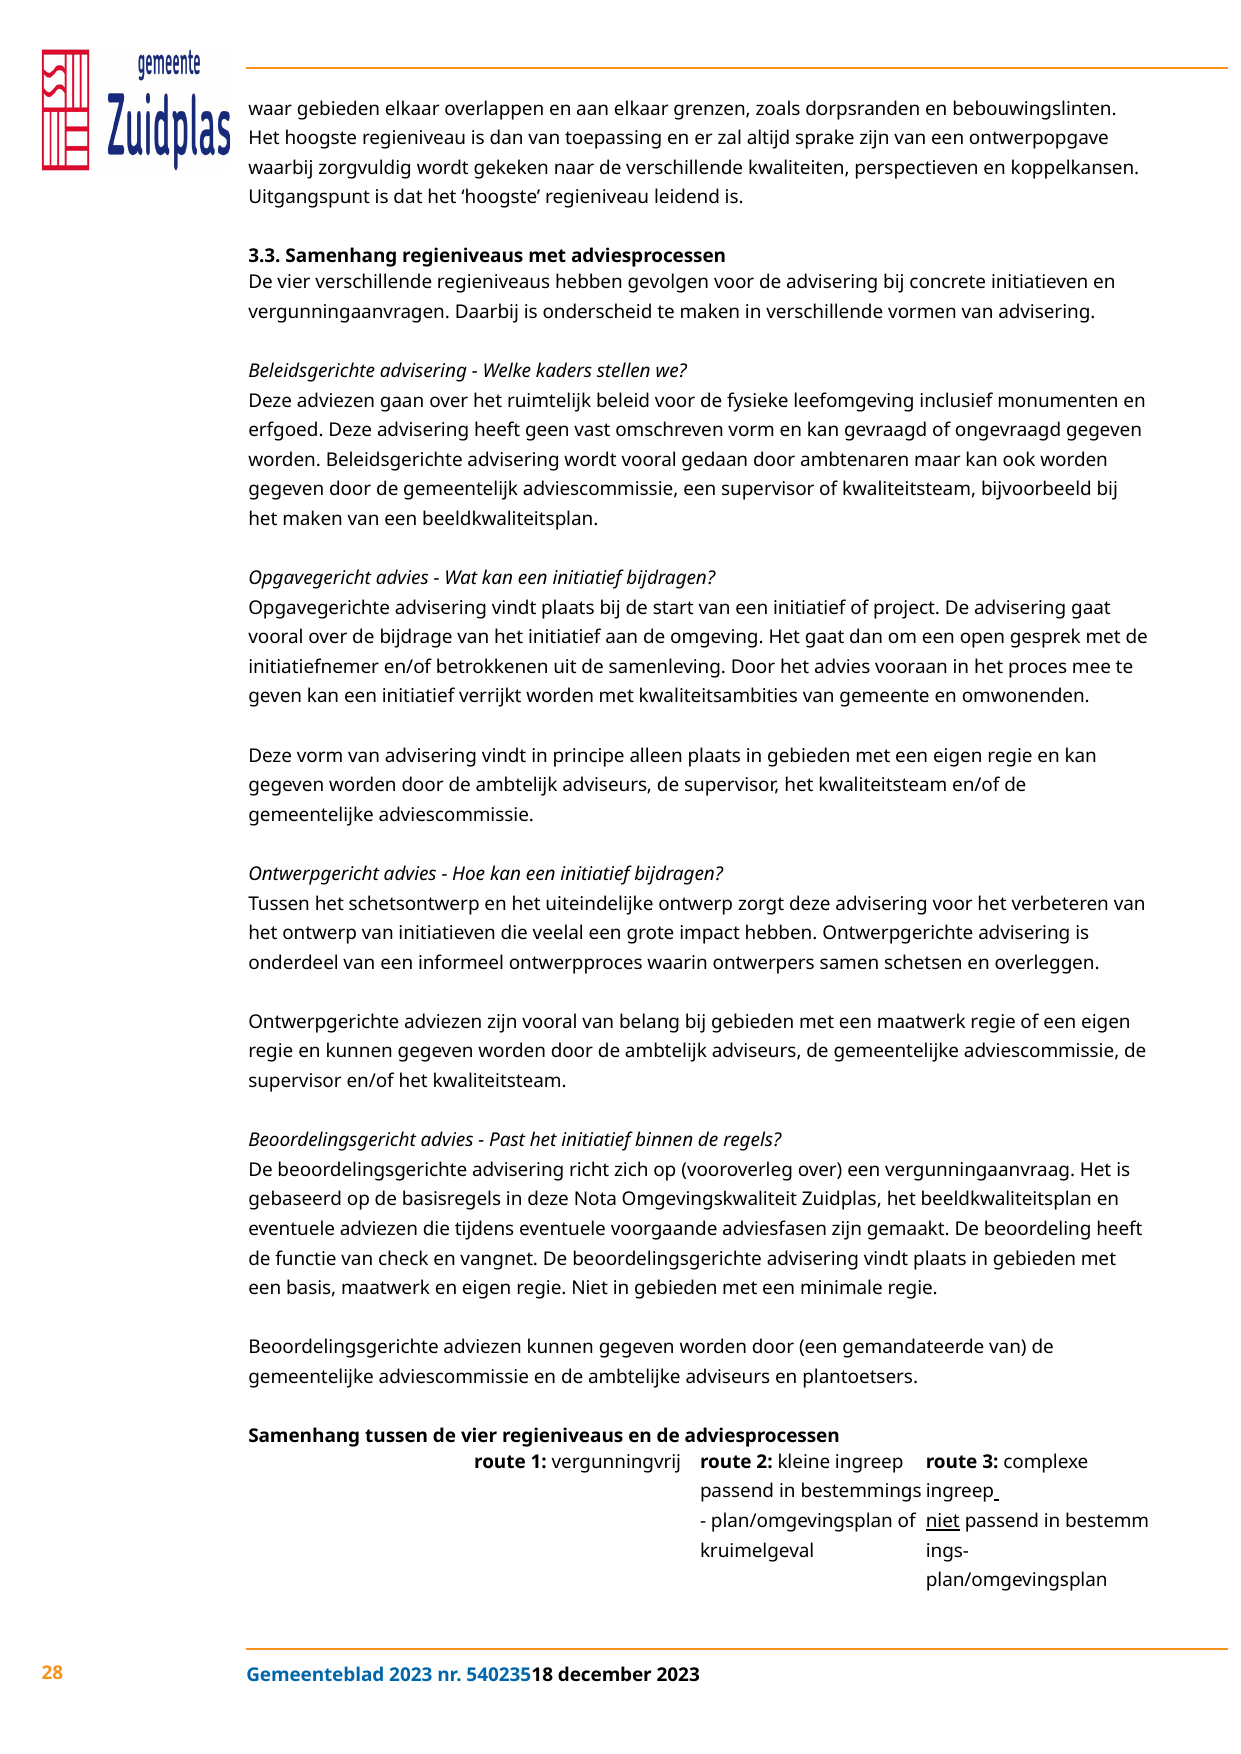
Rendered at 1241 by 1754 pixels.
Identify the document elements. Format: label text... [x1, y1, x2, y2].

picture [41, 47, 231, 172]
text Beoordelingsgerichte adviezen kunnen gegeven worden door (een gemandateerde van) de gemeentelijke adviescommissie en de ambtelijke adviseurs en plantoetsers. [248, 1333, 1152, 1389]
text Ontwerpgerichte adviezen zijn vooral van belang bij gebieden met een maatwerk regie of een eigen regie en kunnen gegeven worden door de ambtelijk adviseurs, de gemeentelijke adviescommissie, de supervisor en/of het kwaliteitsteam. [248, 1008, 1152, 1093]
text Deze vorm van advisering vindt in principe alleen plaats in gebieden met een eigen regie en kan gegeven worden door de ambtelijk adviseurs, de supervisor, het kwaliteitsteam en/of de gemeentelijke adviescommissie. [248, 742, 1152, 827]
text Deze adviezen gaan over het ruimtelijk beleid voor de fysieke leefomgeving inclusief monumenten en erfgoed. Deze advisering heeft geen vast omschreven vorm en kan gevraagd of ongevraagd gegeven worden. Beleidsgerichte advisering wordt vooral gedaan door ambtenaren maar kan ook worden gegeven door de gemeentelijk adviescommissie, een supervisor of kwaliteitsteam, bijvoorbeeld bij het maken van een beeldkwaliteitsplan. [248, 387, 1152, 531]
table_cell route 2: kleine ingreep passend in bestemmings- plan/omgevingsplan of kruimelgeval [700, 1448, 926, 1592]
text Tussen het schetsontwerp en het uiteindelijke ontwerp zorgt deze advisering voor het verbeteren van het ontwerp van initiatieven die veelal een grote impact hebben. Ontwerpgerichte advisering is onderdeel van een informeel ontwerpproces waarin ontwerpers samen schetsen en overleggen. [248, 890, 1152, 974]
text Opgavegerichte advisering vindt plaats bij de start van een initiatief of project. De advisering gaat vooral over de bijdrage van het initiatief aan de omgeving. Het gaat dan om een open gesprek met de initiatiefnemer en/of betrokkenen uit de samenleving. Door het advies vooraan in het proces mee te geven kan een initiatief verrijkt worden met kwaliteitsambities van gemeente en omwonenden. [248, 594, 1152, 708]
table_cell [248, 1448, 474, 1592]
table_cell route 3: complexe ingreep niet passend in bestemmings- plan/omgevingsplan [926, 1448, 1152, 1592]
text Opgavegericht advies - Wat kan een initiatief bijdragen? [248, 564, 1152, 590]
text De vier verschillende regieniveaus hebben gevolgen voor de advisering bij concrete initiatieven en vergunningaanvragen. Daarbij is onderscheid te maken in verschillende vormen van advisering. [248, 268, 1152, 324]
text waar gebieden elkaar overlappen en aan elkaar grenzen, zoals dorpsranden en bebouwingslinten. Het hoogste regieniveau is dan van toepassing en er zal altijd sprake zijn van een ontwerpopgave waarbij zorgvuldig wordt gekeken naar de verschillende kwaliteiten, perspectieven en koppelkansen. Uitgangspunt is dat het ‘hoogste’ regieniveau leidend is. [248, 95, 1152, 209]
text De beoordelingsgerichte advisering richt zich op (vooroverleg over) een vergunningaanvraag. Het is gebaseerd op de basisregels in deze Nota Omgevingskwaliteit Zuidplas, het beeldkwaliteitsplan en eventuele adviezen die tijdens eventuele voorgaande adviesfasen zijn gemaakt. De beoordeling heeft de functie van check en vangnet. De beoordelingsgerichte advisering vindt plaats in gebieden met een basis, maatwerk en eigen regie. Niet in gebieden met een minimale regie. [248, 1156, 1152, 1300]
text Ontwerpgericht advies - Hoe kan een initiatief bijdragen? [248, 860, 1152, 886]
table_cell route 1: vergunningvrij [474, 1448, 700, 1592]
text Beoordelingsgericht advies - Past het initiatief binnen de regels? [248, 1126, 1152, 1152]
text 3.3. Samenhang regieniveaus met adviesprocessen [248, 243, 1152, 268]
table_header Samenhang tussen de vier regieniveaus en de adviesprocessen [248, 1422, 1152, 1448]
text Beleidsgerichte advisering - Welke kaders stellen we? [248, 357, 1152, 383]
